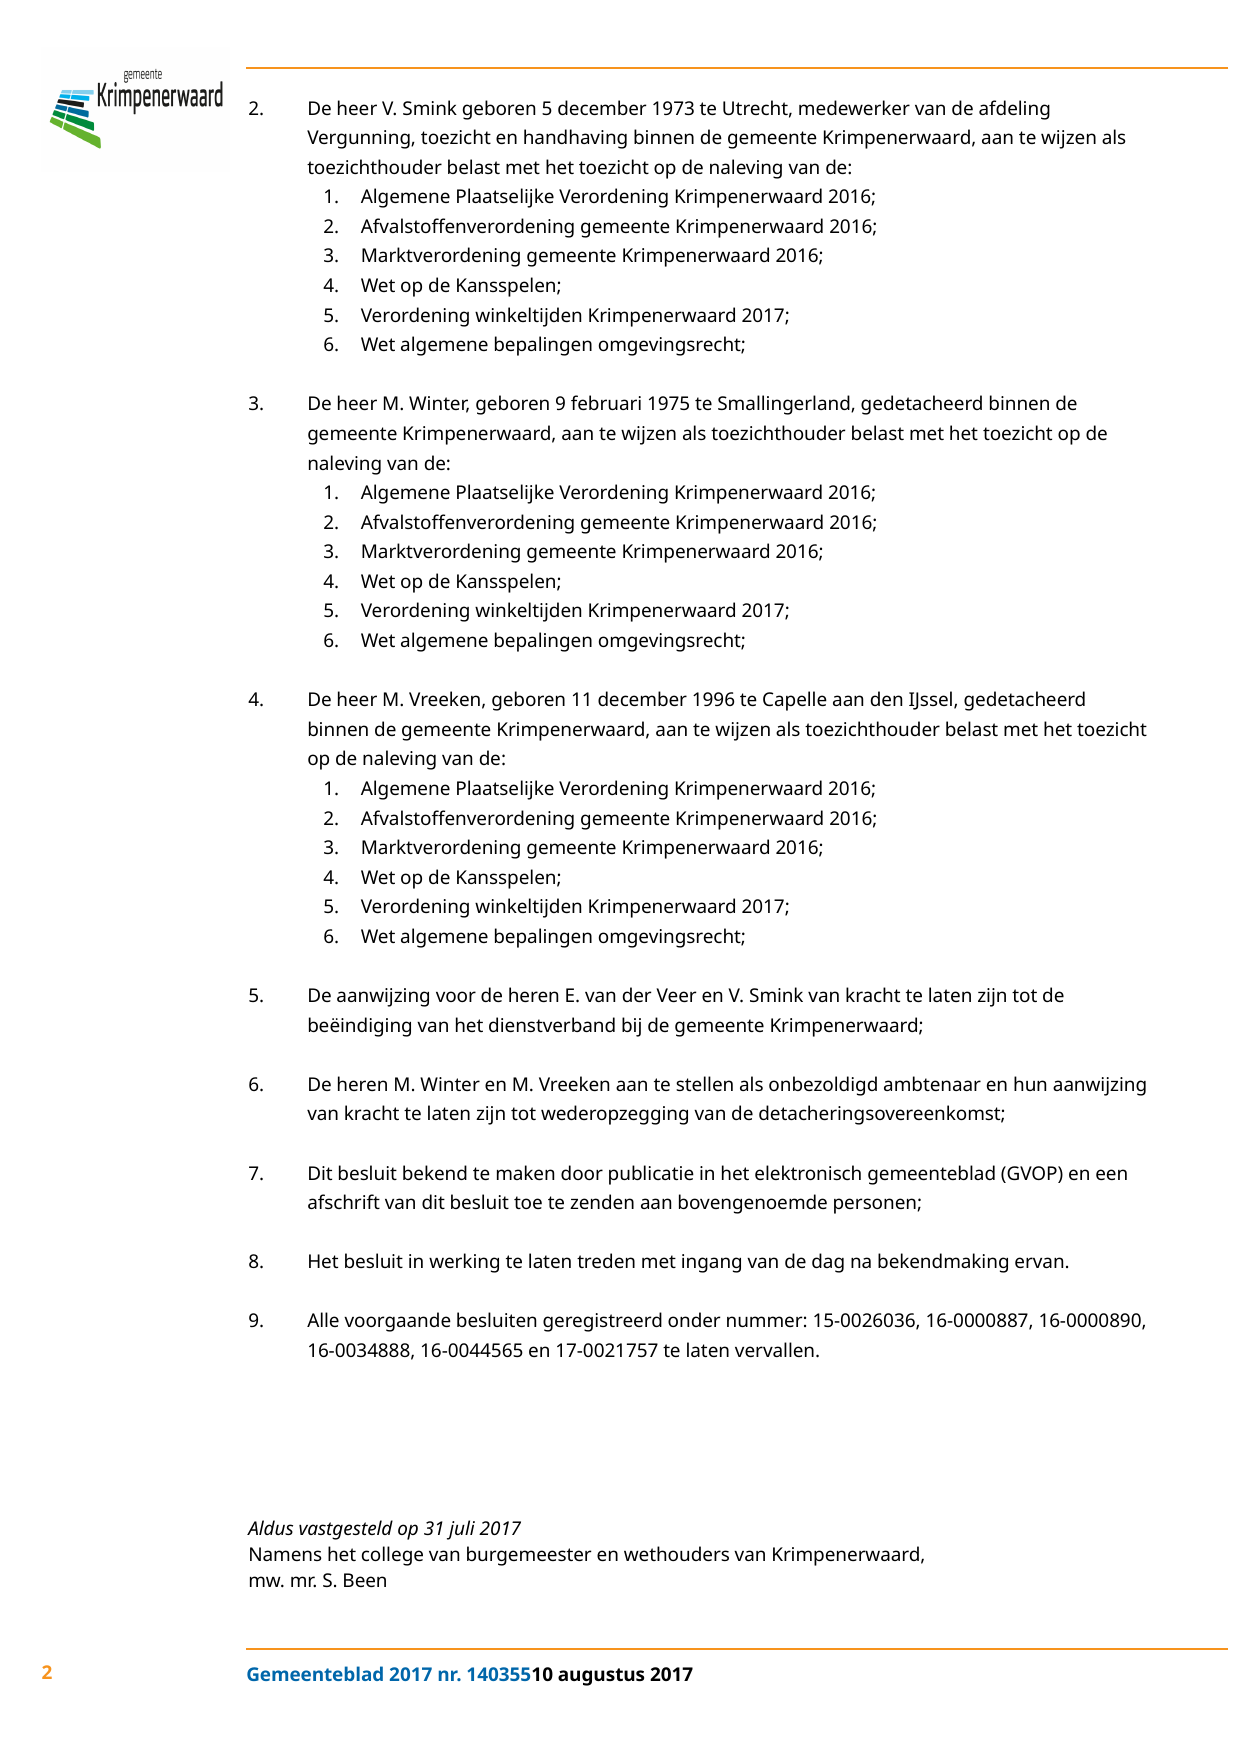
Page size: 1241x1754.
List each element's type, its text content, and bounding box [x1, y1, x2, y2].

list De heer V. Smink geboren 5 december 1973 te Utrecht, medewerker van de afdeling Vergunning, toezicht en handhaving binnen de gemeente Krimpenerwaard, aan te wijzen als toezichthouder belast met het toezicht op de naleving van de: [248, 95, 1152, 180]
text Namens het college van burgemeester en wethouders van Krimpenerwaard, [248, 1541, 1152, 1567]
list Marktverordening gemeente Krimpenerwaard 2016; [323, 538, 1152, 564]
text mw. mr. S. Been [248, 1567, 1152, 1593]
list Het besluit in werking te laten treden met ingang van de dag na bekendmaking ervan. [248, 1248, 1152, 1274]
list Dit besluit bekend te maken door publicatie in het elektronisch gemeenteblad (GVOP) en een afschrift van dit besluit toe te zenden aan bovengenoemde personen; [248, 1160, 1152, 1215]
list Algemene Plaatselijke Verordening Krimpenerwaard 2016; [323, 479, 1152, 505]
list Marktverordening gemeente Krimpenerwaard 2016; [323, 243, 1152, 268]
list Verordening winkeltijden Krimpenerwaard 2017; [323, 598, 1152, 623]
list Algemene Plaatselijke Verordening Krimpenerwaard 2016; [323, 775, 1152, 801]
list Alle voorgaande besluiten geregistreerd onder nummer: 15-0026036, 16-0000887, 16-0000890, 16-0034888, 16-0044565 en 17-0021757 te laten vervallen. [248, 1308, 1152, 1363]
list Marktverordening gemeente Krimpenerwaard 2016; [323, 834, 1152, 860]
list Verordening winkeltijden Krimpenerwaard 2017; [323, 893, 1152, 919]
list Wet algemene bepalingen omgevingsrecht; [323, 627, 1152, 653]
list Afvalstoffenverordening gemeente Krimpenerwaard 2016; [323, 805, 1152, 831]
list Afvalstoffenverordening gemeente Krimpenerwaard 2016; [323, 509, 1152, 535]
list De heren M. Winter en M. Vreeken aan te stellen als onbezoldigd ambtenaar en hun aanwijzing van kracht te laten zijn tot wederopzegging van de detacheringsovereenkomst; [248, 1071, 1152, 1126]
picture [41, 47, 231, 172]
list Algemene Plaatselijke Verordening Krimpenerwaard 2016; [323, 183, 1152, 209]
list De heer M. Winter, geboren 9 februari 1975 te Smallingerland, gedetacheerd binnen de gemeente Krimpenerwaard, aan te wijzen als toezichthouder belast met het toezicht op de naleving van de: [248, 391, 1152, 476]
list Wet op de Kansspelen; [323, 568, 1152, 594]
list De aanwijzing voor de heren E. van der Veer en V. Smink van kracht te laten zijn tot de beëindiging van het dienstverband bij de gemeente Krimpenerwaard; [248, 982, 1152, 1038]
list Afvalstoffenverordening gemeente Krimpenerwaard 2016; [323, 213, 1152, 239]
list Wet op de Kansspelen; [323, 272, 1152, 298]
list Wet algemene bepalingen omgevingsrecht; [323, 923, 1152, 949]
list Wet op de Kansspelen; [323, 864, 1152, 890]
list De heer M. Vreeken, geboren 11 december 1996 te Capelle aan den IJssel, gedetacheerd binnen de gemeente Krimpenerwaard, aan te wijzen als toezichthouder belast met het toezicht op de naleving van de: [248, 686, 1152, 771]
text Aldus vastgesteld op 31 juli 2017 [248, 1516, 1152, 1541]
list Wet algemene bepalingen omgevingsrecht; [323, 331, 1152, 357]
list Verordening winkeltijden Krimpenerwaard 2017; [323, 302, 1152, 328]
